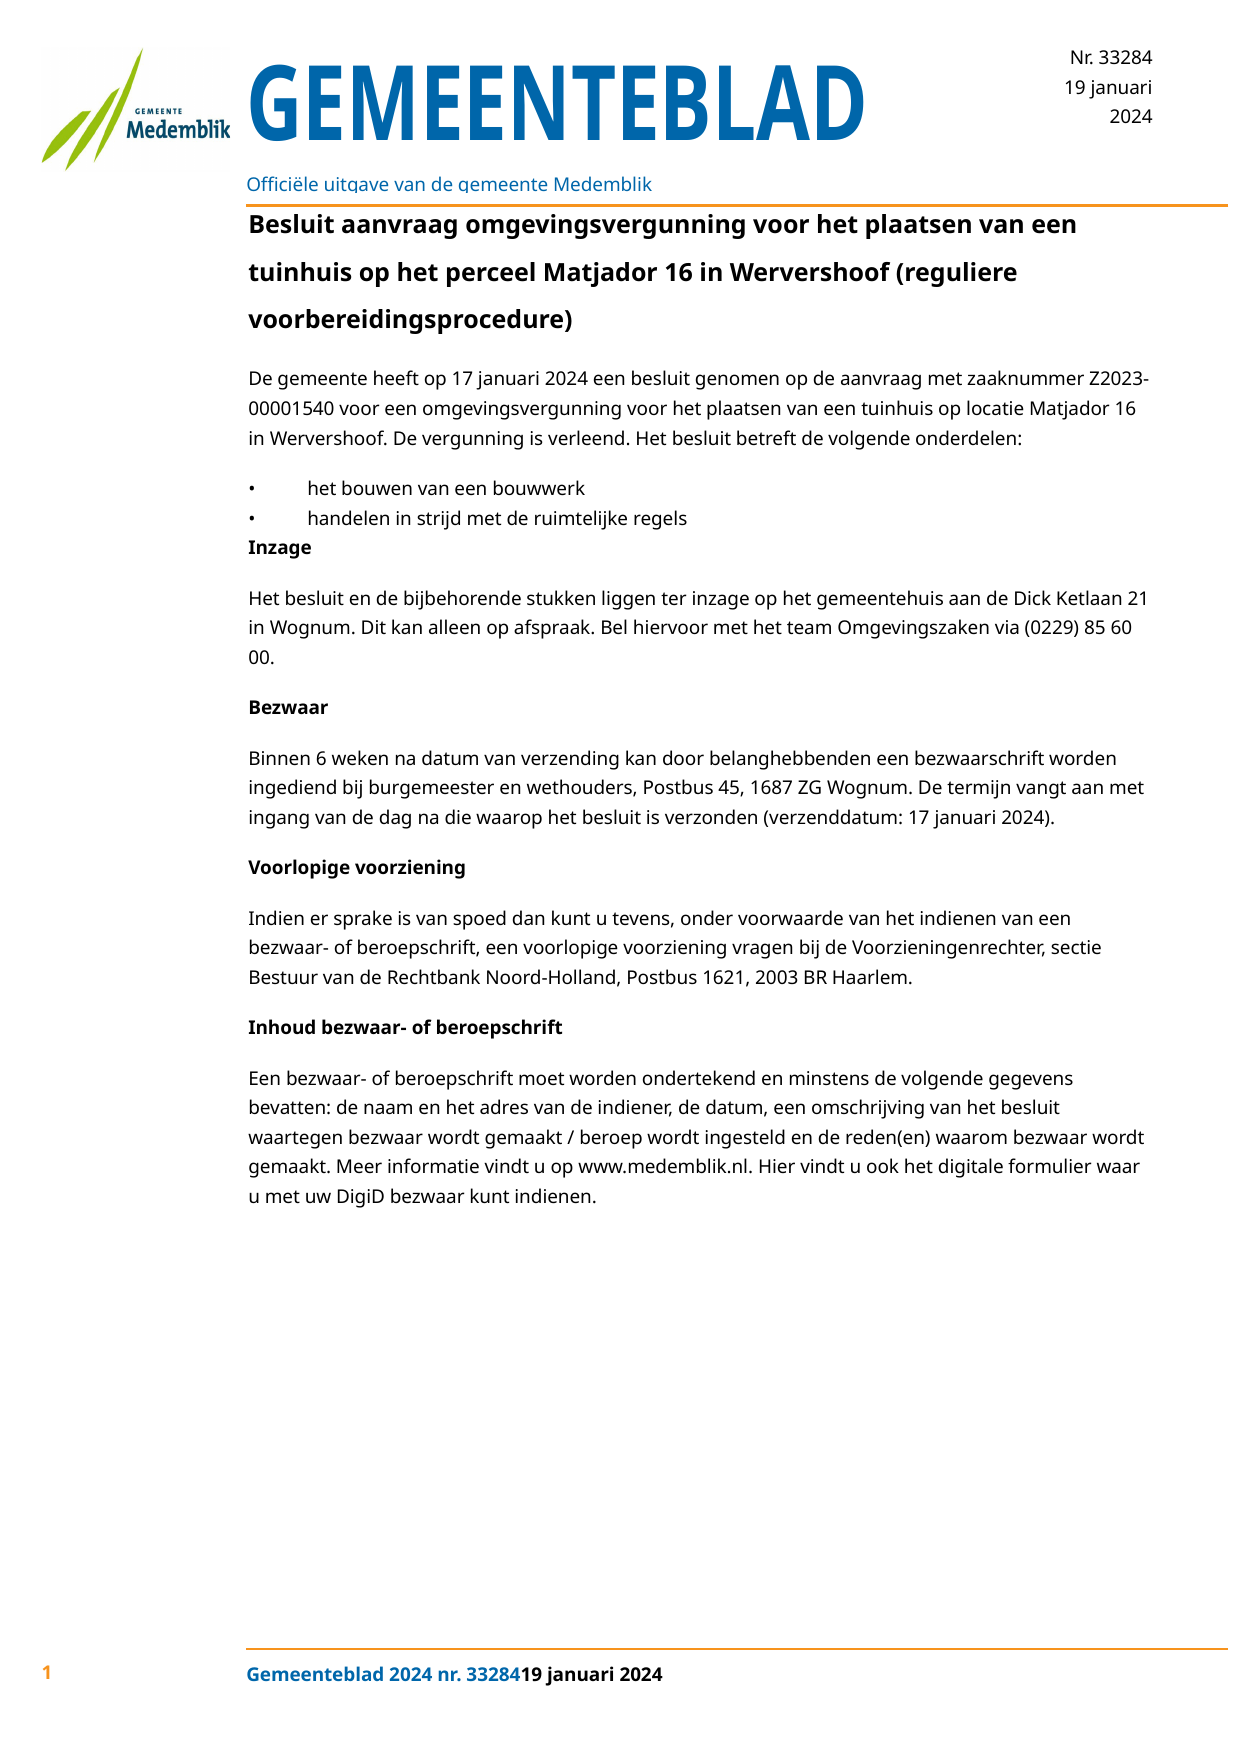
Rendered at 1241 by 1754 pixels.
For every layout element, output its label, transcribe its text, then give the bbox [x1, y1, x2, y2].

list handelen in strijd met de ruimtelijke regels [248, 505, 1152, 530]
text Bezwaar [248, 694, 1152, 720]
text Binnen 6 weken na datum van verzending kan door belanghebbenden een bezwaarschrift worden ingediend bij burgemeester en wethouders, Postbus 45, 1687 ZG Wognum. De termijn vangt aan met ingang van de dag na die waarop het besluit is verzonden (verzenddatum: 17 januari 2024). [248, 745, 1152, 829]
text De gemeente heeft op 17 januari 2024 een besluit genomen op de aanvraag met zaaknummer Z2023-00001540 voor een omgevingsvergunning voor het plaatsen van een tuinhuis op locatie Matjador 16 in Wervershoof. De vergunning is verleend. Het besluit betreft de volgende onderdelen: [248, 366, 1152, 450]
text Het besluit en de bijbehorende stukken liggen ter inzage op het gemeentehuis aan de Dick Ketlaan 21 in Wognum. Dit kan alleen op afspraak. Bel hiervoor met het team Omgevingszaken via (0229) 85 60 00. [248, 585, 1152, 669]
text Een bezwaar- of beroepschrift moet worden ondertekend en minstens de volgende gegevens bevatten: de naam en het adres van de indiener, de datum, een omschrijving van het besluit waartegen bezwaar wordt gemaakt / beroep wordt ingesteld en de reden(en) waarom bezwaar wordt gemaakt. Meer informatie vindt u op www.medemblik.nl. Hier vindt u ook het digitale formulier waar u met uw DigiD bezwaar kunt indienen. [248, 1065, 1152, 1209]
text Inhoud bezwaar- of beroepschrift [248, 1014, 1152, 1040]
text Besluit aanvraag omgevingsvergunning voor het plaatsen van een tuinhuis op het perceel Matjador 16 in Wervershoof (reguliere voorbereidingsprocedure) [248, 207, 1152, 336]
text Voorlopige voorziening [248, 854, 1152, 880]
list het bouwen van een bouwwerk [248, 475, 1152, 501]
text Indien er sprake is van spoed dan kunt u tevens, onder voorwaarde van het indienen van een bezwaar- of beroepschrift, een voorlopige voorziening vragen bij de Voorzieningenrechter, sectie Bestuur van de Rechtbank Noord-Holland, Postbus 1621, 2003 BR Haarlem. [248, 905, 1152, 989]
text Inzage [248, 534, 1152, 560]
picture [41, 47, 231, 172]
